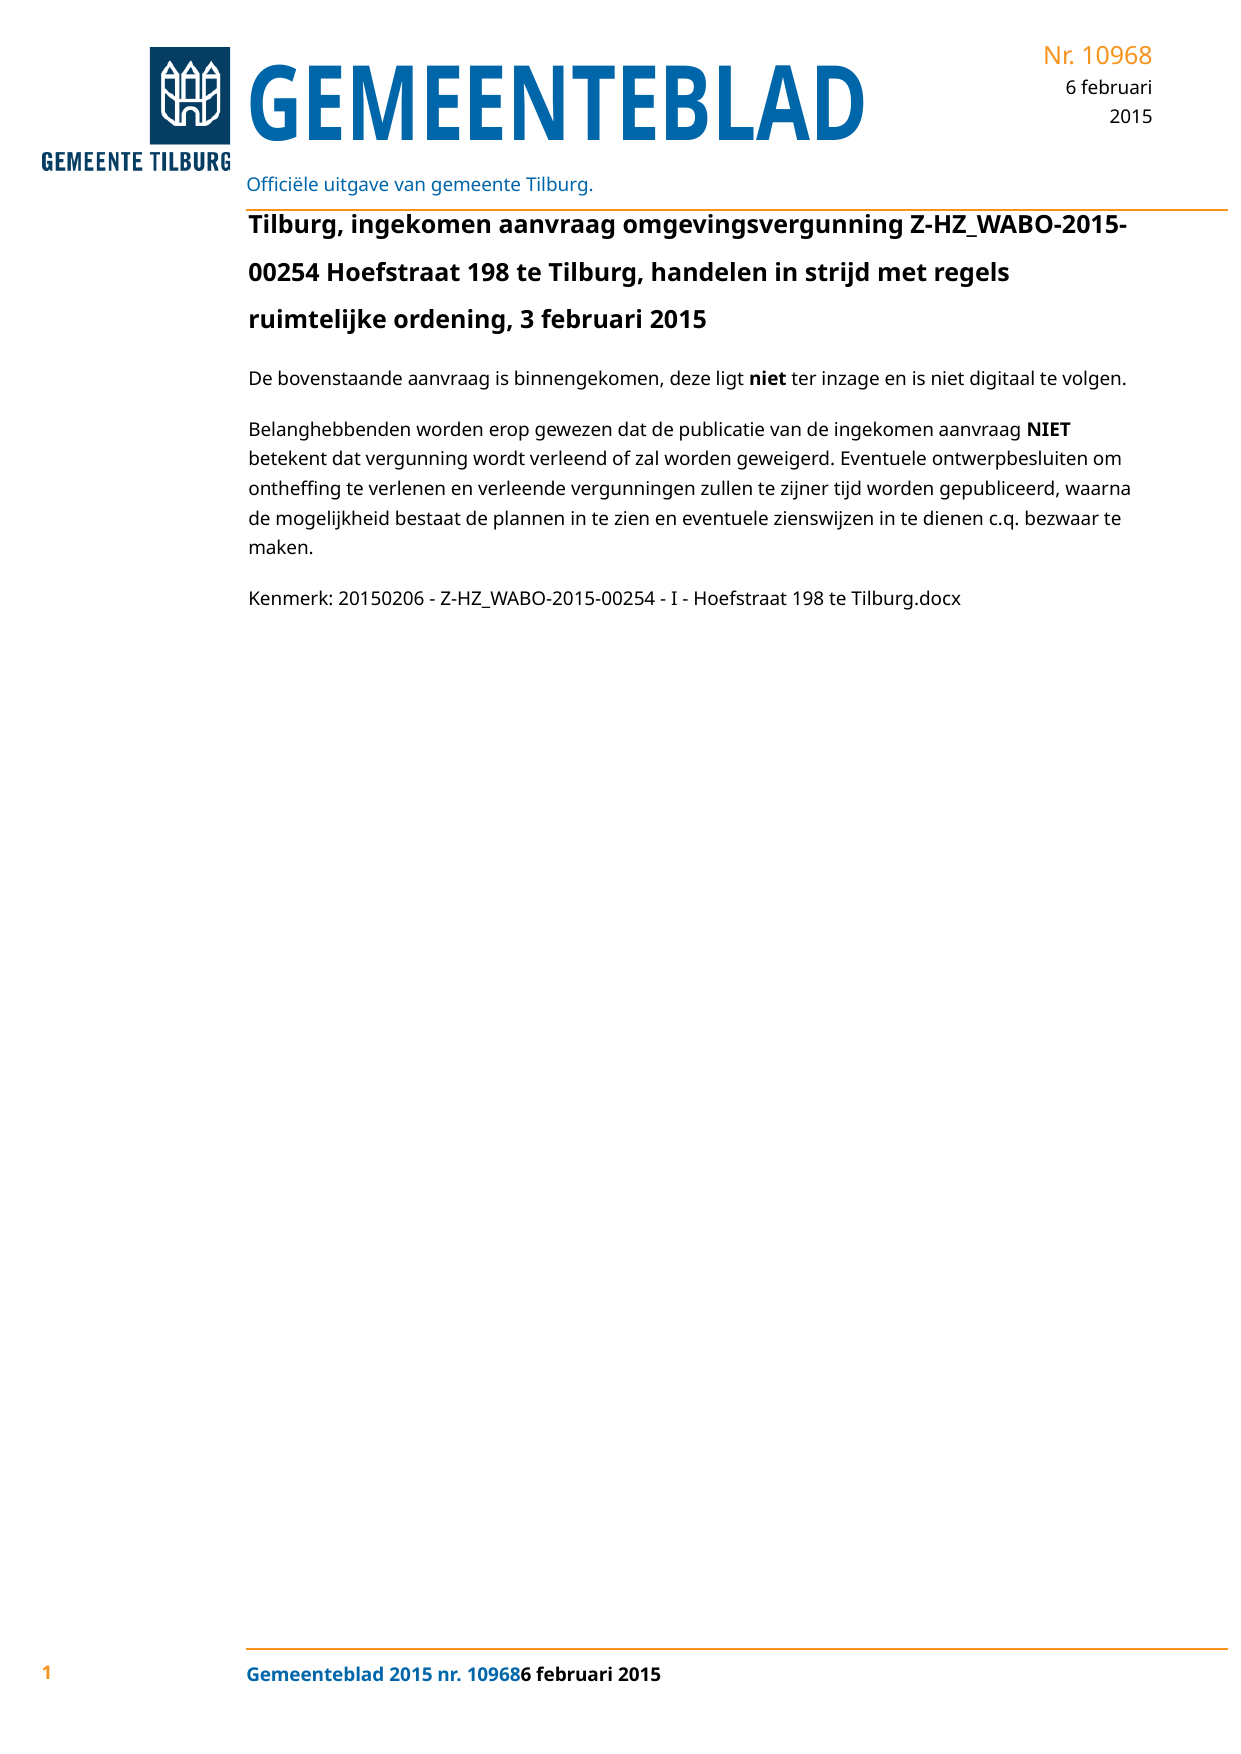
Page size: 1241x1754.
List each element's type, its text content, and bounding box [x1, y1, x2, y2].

text Kenmerk: 20150206 - Z-HZ_WABO-2015-00254 - I - Hoefstraat 198 te Tilburg.docx [248, 585, 1152, 610]
text Belanghebbenden worden erop gewezen dat de publicatie van de ingekomen aanvraag NIET betekent dat vergunning wordt verleend of zal worden geweigerd. Eventuele ontwerpbesluiten om ontheffing te verlenen en verleende vergunningen zullen te zijner tijd worden gepubliceerd, waarna de mogelijkheid bestaat de plannen in te zien en eventuele zienswijzen in te dienen c.q. bezwaar te maken. [248, 416, 1152, 560]
picture [41, 47, 231, 172]
text De bovenstaande aanvraag is binnengekomen, deze ligt niet ter inzage en is niet digitaal te volgen. [248, 366, 1152, 391]
text Tilburg, ingekomen aanvraag omgevingsvergunning Z-HZ_WABO-2015-00254 Hoefstraat 198 te Tilburg, handelen in strijd met regels ruimtelijke ordening, 3 februari 2015 [248, 211, 1152, 336]
